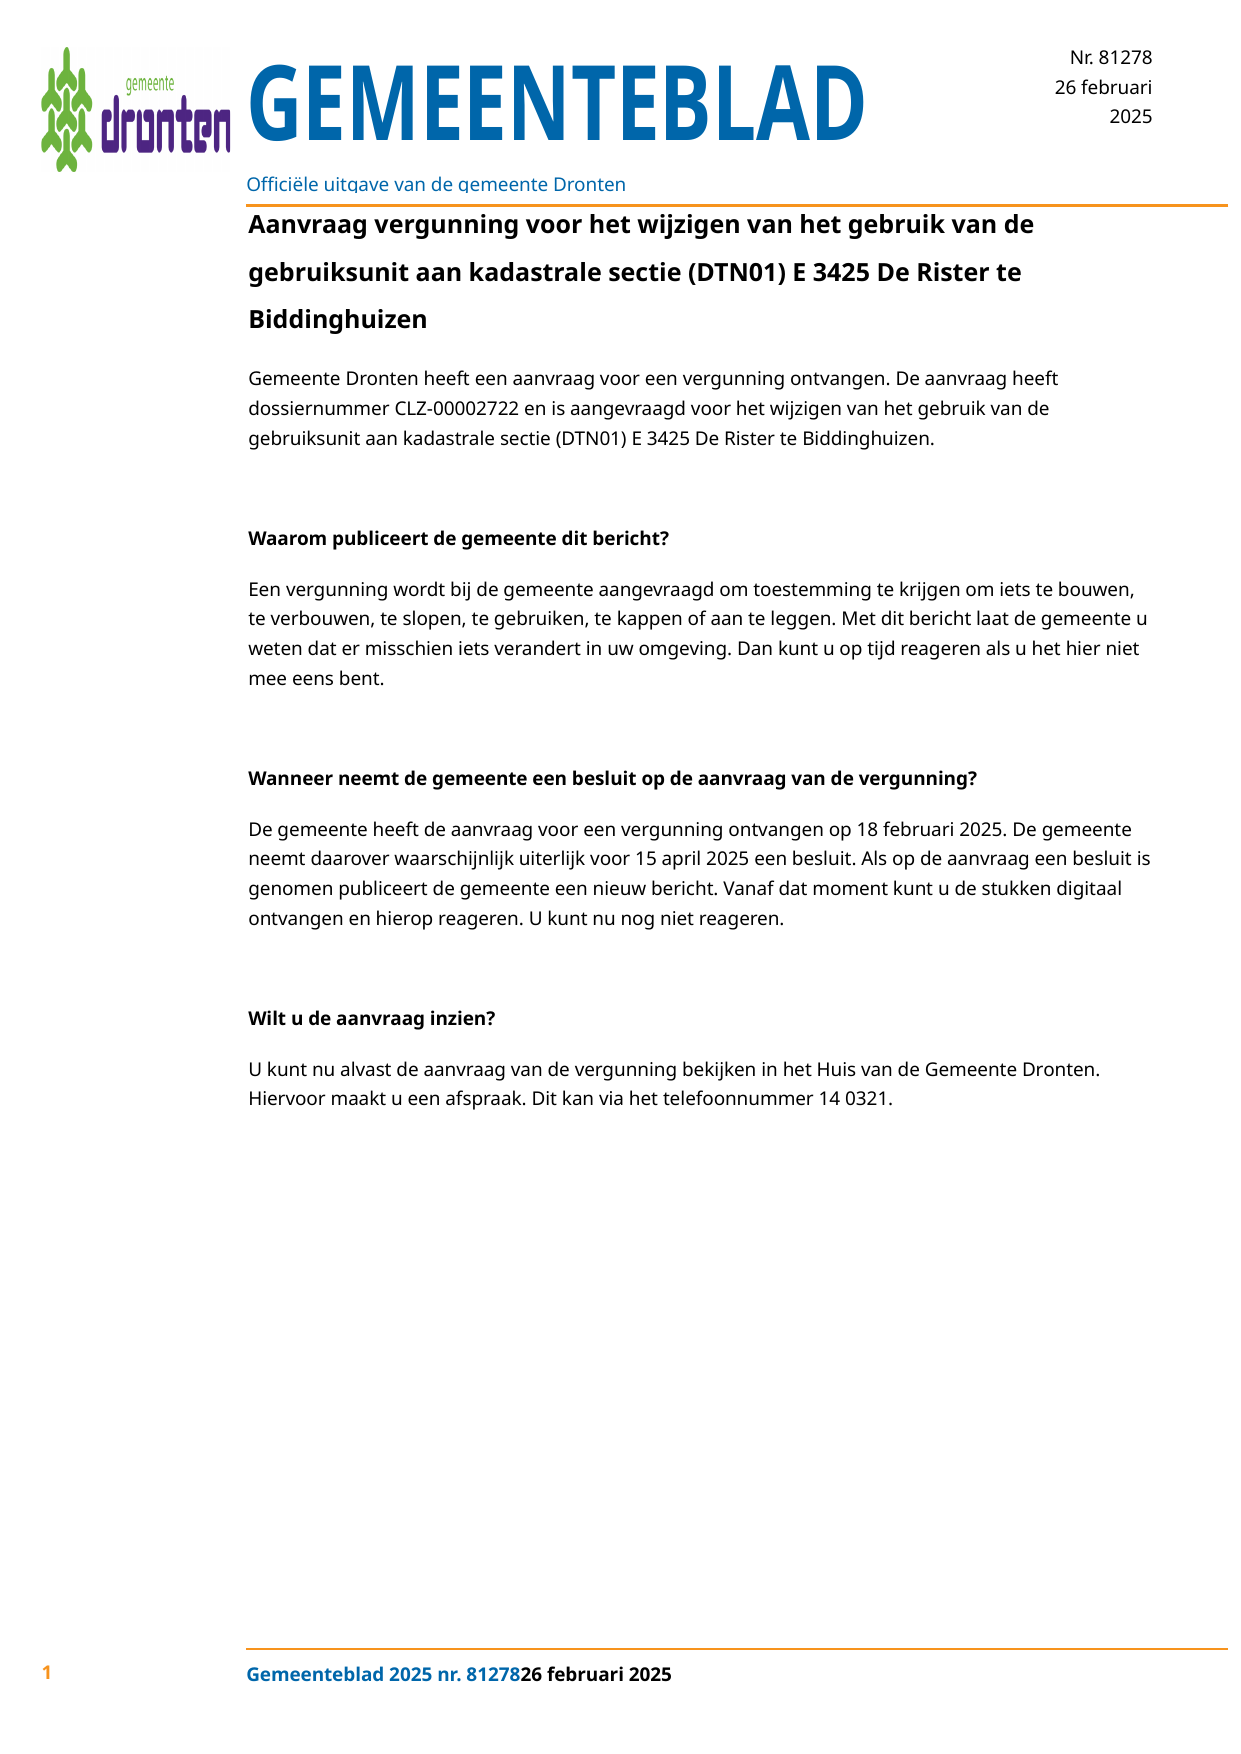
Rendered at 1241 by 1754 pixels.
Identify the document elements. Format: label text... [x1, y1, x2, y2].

text Wilt u de aanvraag inzien? [248, 1006, 1152, 1031]
text De gemeente heeft de aanvraag voor een vergunning ontvangen op 18 februari 2025. De gemeente neemt daarover waarschijnlijk uiterlijk voor 15 april 2025 een besluit. Als op de aanvraag een besluit is genomen publiceert de gemeente een nieuw bericht. Vanaf dat moment kunt u de stukken digitaal ontvangen en hierop reageren. U kunt nu nog niet reageren. [248, 816, 1152, 930]
text Aanvraag vergunning voor het wijzigen van het gebruik van de gebruiksunit aan kadastrale sectie (DTN01) E 3425 De Rister te Biddinghuizen [248, 207, 1152, 336]
text Waarom publiceert de gemeente dit bericht? [248, 526, 1152, 551]
text Een vergunning wordt bij de gemeente aangevraagd om toestemming te krijgen om iets te bouwen, te verbouwen, te slopen, te gebruiken, te kappen of aan te leggen. Met dit bericht laat de gemeente u weten dat er misschien iets verandert in uw omgeving. Dan kunt u op tijd reageren als u het hier niet mee eens bent. [248, 576, 1152, 690]
text Wanneer neemt de gemeente een besluit op de aanvraag van de vergunning? [248, 766, 1152, 791]
text U kunt nu alvast de aanvraag van de vergunning bekijken in het Huis van de Gemeente Dronten. Hiervoor maakt u een afspraak. Dit kan via het telefoonnummer 14 0321. [248, 1056, 1152, 1111]
picture [41, 47, 231, 172]
text Gemeente Dronten heeft een aanvraag voor een vergunning ontvangen. De aanvraag heeft dossiernummer CLZ-00002722 en is aangevraagd voor het wijzigen van het gebruik van de gebruiksunit aan kadastrale sectie (DTN01) E 3425 De Rister te Biddinghuizen. [248, 366, 1152, 450]
